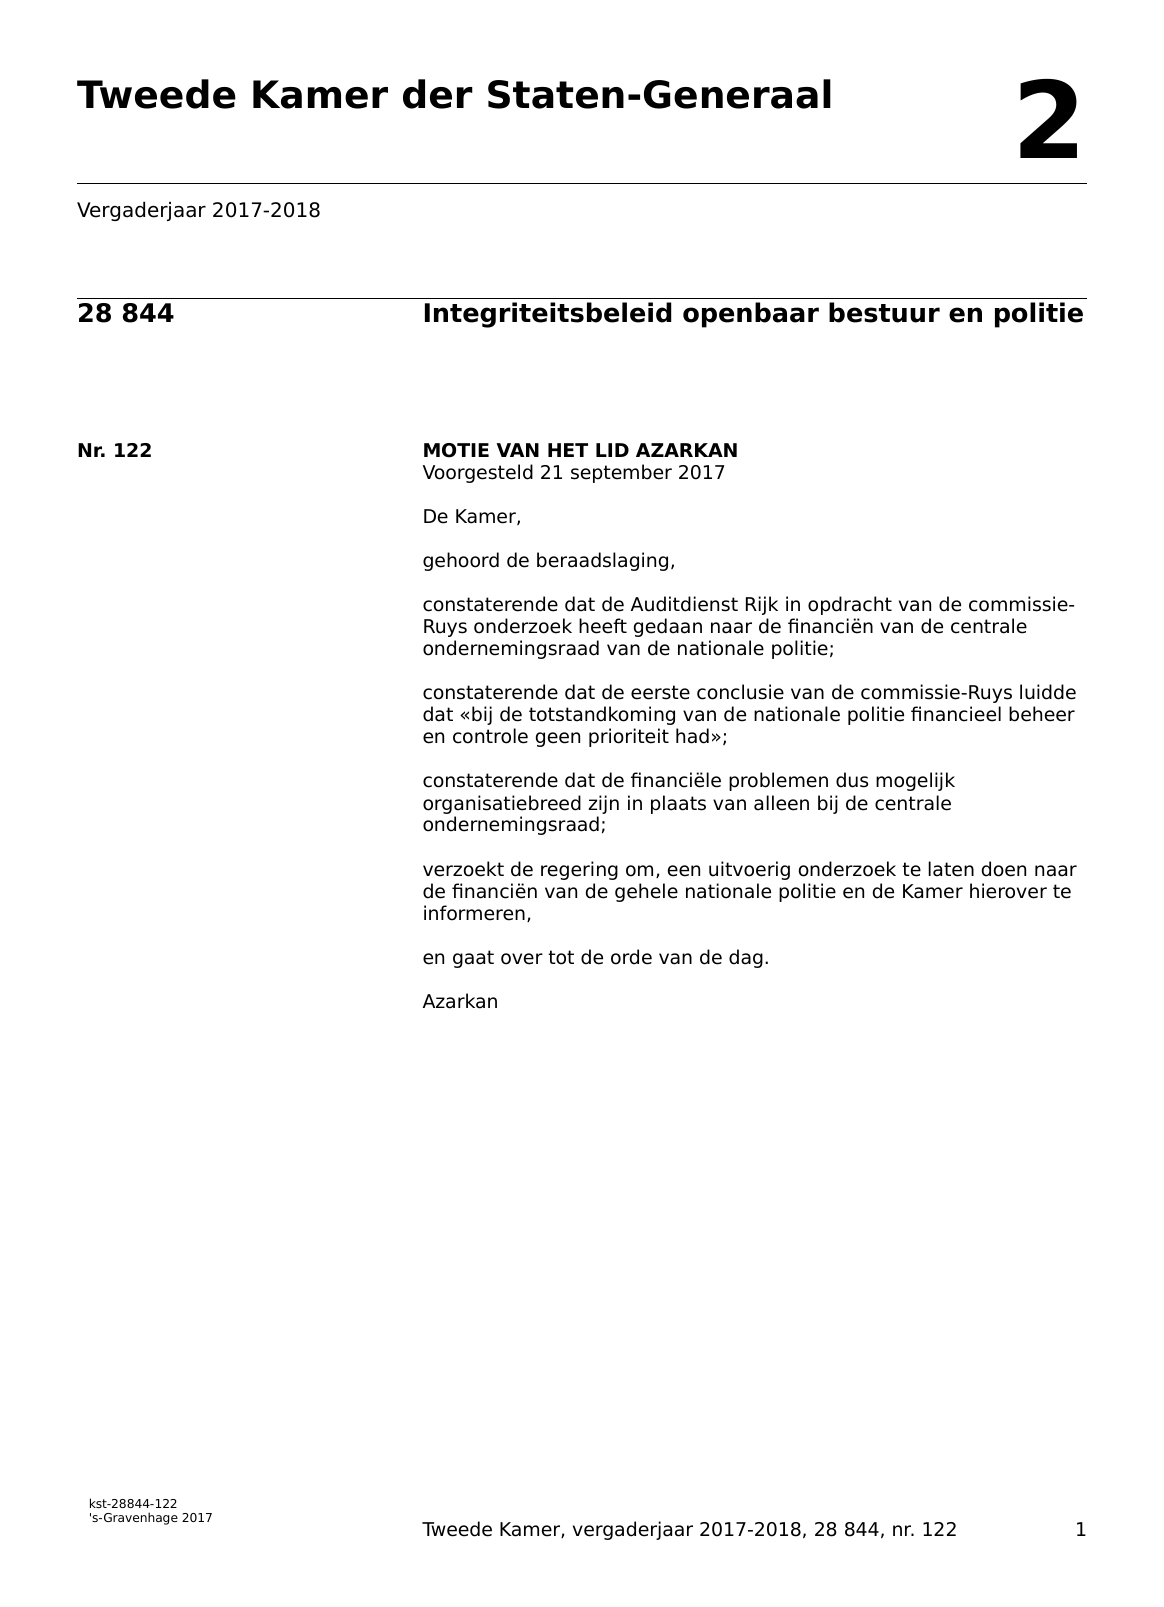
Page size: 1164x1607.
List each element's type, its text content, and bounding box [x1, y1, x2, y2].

text verzoekt de regering om, een uitvoerig onderzoek te laten doen naar de financiën van de gehele nationale politie en de Kamer hierover te informeren, [422, 858, 1087, 924]
subtitle 28 844 Integriteitsbeleid openbaar bestuur en politie [77, 299, 1087, 329]
text constaterende dat de eerste conclusie van de commissie-Ruys luidde dat «bij de totstandkoming van de nationale politie financieel beheer en controle geen prioriteit had»; [422, 682, 1087, 748]
text Azarkan [422, 991, 1087, 1013]
text constaterende dat de Auditdienst Rijk in opdracht van de commissie-Ruys onderzoek heeft gedaan naar de financiën van de centrale ondernemingsraad van de nationale politie; [422, 594, 1087, 660]
text gehoord de beraadslaging, [422, 550, 1087, 572]
text constaterende dat de financiële problemen dus mogelijk organisatiebreed zijn in plaats van alleen bij de centrale ondernemingsraad; [422, 770, 1087, 836]
table_header Tweede Kamer der Staten-Generaal [77, 59, 886, 183]
text en gaat over tot de orde van de dag. [422, 947, 1087, 969]
table_cell Vergaderjaar 2017-2018 [77, 184, 1087, 298]
text kst-28844-122 [88, 1497, 323, 1511]
text Voorgesteld 21 september 2017 [422, 462, 1087, 484]
text De Kamer, [422, 506, 1087, 528]
table_header 2 [886, 59, 1087, 183]
subtitle Nr. 122 MOTIE VAN HET LID AZARKAN [77, 440, 1087, 462]
text 's-Gravenhage 2017 [88, 1511, 323, 1525]
